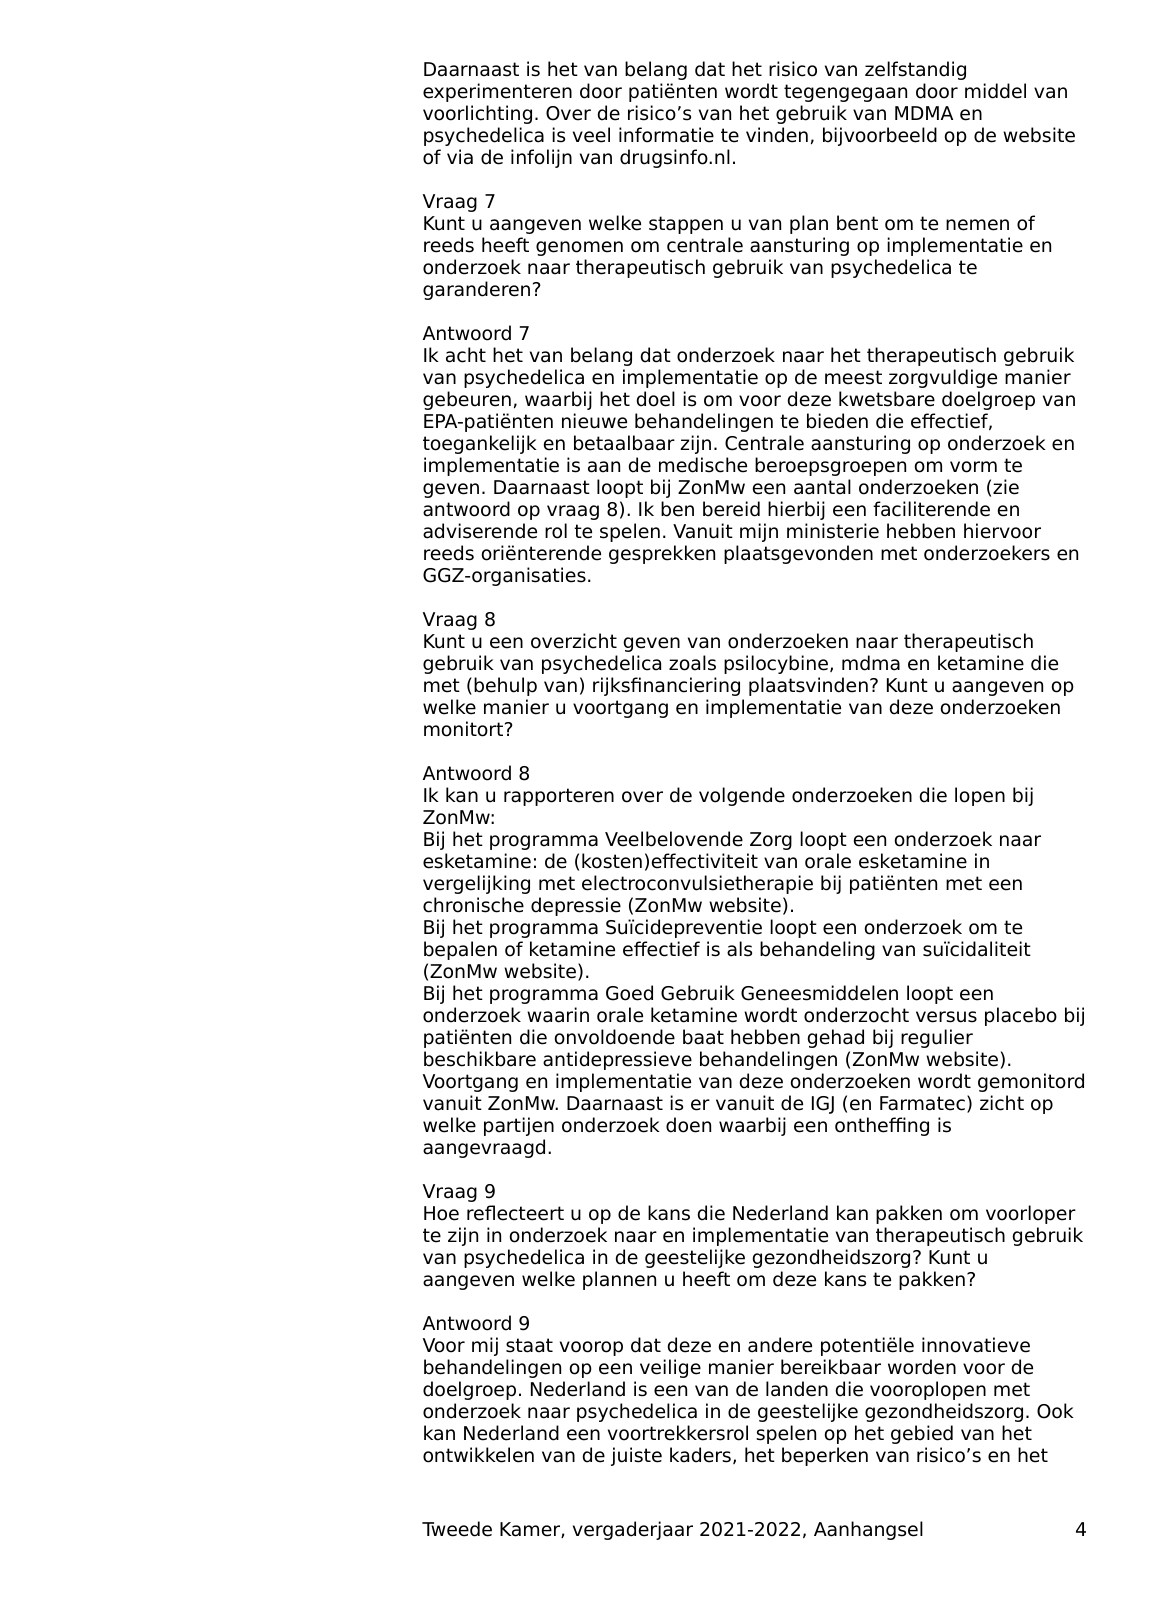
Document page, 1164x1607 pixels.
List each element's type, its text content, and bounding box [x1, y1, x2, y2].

text Antwoord 8 [422, 763, 1087, 785]
text Ik kan u rapporteren over de volgende onderzoeken die lopen bij ZonMw: [422, 785, 1087, 829]
text Bij het programma Veelbelovende Zorg loopt een onderzoek naar esketamine: de (kosten)effectiviteit van orale esketamine in vergelijking met electroconvulsietherapie bij patiënten met een chronische depressie (ZonMw website). [422, 829, 1087, 917]
text Vraag 9 [422, 1181, 1087, 1203]
text Antwoord 7 [422, 323, 1087, 345]
text Kunt u aangeven welke stappen u van plan bent om te nemen of reeds heeft genomen om centrale aansturing op implementatie en onderzoek naar therapeutisch gebruik van psychedelica te garanderen? [422, 213, 1087, 301]
text Voortgang en implementatie van deze onderzoeken wordt gemonitord vanuit ZonMw. Daarnaast is er vanuit de IGJ (en Farmatec) zicht op welke partijen onderzoek doen waarbij een ontheffing is aangevraagd. [422, 1071, 1087, 1159]
text Kunt u een overzicht geven van onderzoeken naar therapeutisch gebruik van psychedelica zoals psilocybine, mdma en ketamine die met (behulp van) rijksfinanciering plaatsvinden? Kunt u aangeven op welke manier u voortgang en implementatie van deze onderzoeken monitort? [422, 631, 1087, 741]
text Ik acht het van belang dat onderzoek naar het therapeutisch gebruik van psychedelica en implementatie op de meest zorgvuldige manier gebeuren, waarbij het doel is om voor deze kwetsbare doelgroep van EPA-patiënten nieuwe behandelingen te bieden die effectief, toegankelijk en betaalbaar zijn. Centrale aansturing op onderzoek en implementatie is aan de medische beroepsgroepen om vorm te geven. Daarnaast loopt bij ZonMw een aantal onderzoeken (zie antwoord op vraag 8). Ik ben bereid hierbij een faciliterende en adviserende rol te spelen. Vanuit mijn ministerie hebben hiervoor reeds oriënterende gesprekken plaatsgevonden met onderzoekers en GGZ-organisaties. [422, 345, 1087, 587]
text Bij het programma Goed Gebruik Geneesmiddelen loopt een onderzoek waarin orale ketamine wordt onderzocht versus placebo bij patiënten die onvoldoende baat hebben gehad bij regulier beschikbare antidepressieve behandelingen (ZonMw website). [422, 983, 1087, 1071]
text Vraag 8 [422, 609, 1087, 631]
text Daarnaast is het van belang dat het risico van zelfstandig experimenteren door patiënten wordt tegengegaan door middel van voorlichting. Over de risico’s van het gebruik van MDMA en psychedelica is veel informatie te vinden, bijvoorbeeld op de website of via de infolijn van drugsinfo.nl. [422, 59, 1087, 169]
text Hoe reflecteert u op de kans die Nederland kan pakken om voorloper te zijn in onderzoek naar en implementatie van therapeutisch gebruik van psychedelica in de geestelijke gezondheidszorg? Kunt u aangeven welke plannen u heeft om deze kans te pakken? [422, 1203, 1087, 1291]
text Vraag 7 [422, 191, 1087, 213]
text Bij het programma Suïcidepreventie loopt een onderzoek om te bepalen of ketamine effectief is als behandeling van suïcidaliteit (ZonMw website). [422, 917, 1087, 983]
text Antwoord 9 [422, 1313, 1087, 1335]
text Voor mij staat voorop dat deze en andere potentiële innovatieve behandelingen op een veilige manier bereikbaar worden voor de doelgroep. Nederland is een van de landen die vooroplopen met onderzoek naar psychedelica in de geestelijke gezondheidszorg. Ook kan Nederland een voortrekkersrol spelen op het gebied van het ontwikkelen van de juiste kaders, het beperken van risico’s en het [422, 1335, 1087, 1467]
